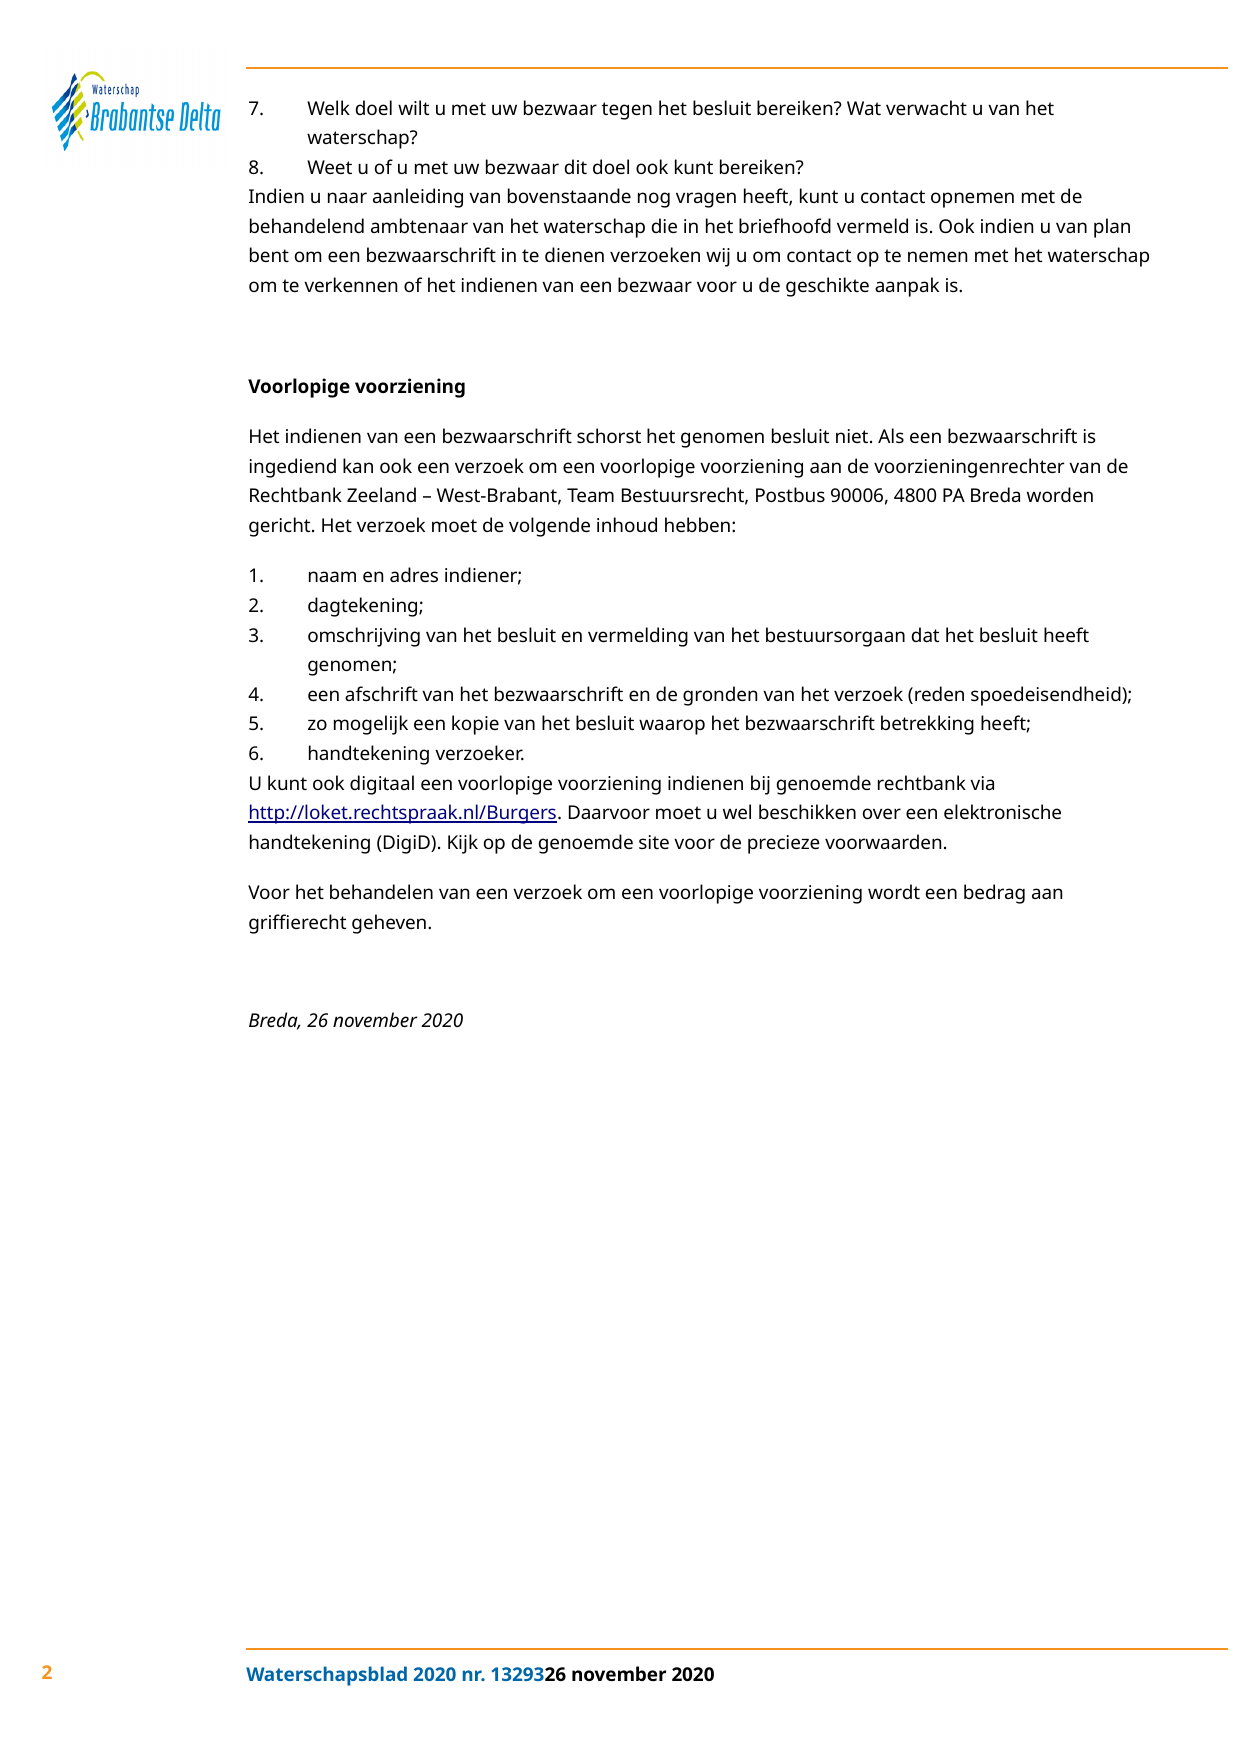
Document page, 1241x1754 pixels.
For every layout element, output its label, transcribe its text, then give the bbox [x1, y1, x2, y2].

picture [41, 47, 231, 172]
list naam en adres indiener; [248, 563, 1152, 588]
list zo mogelijk een kopie van het besluit waarop het bezwaarschrift betrekking heeft; [248, 711, 1152, 736]
list handtekening verzoeker. [248, 740, 1152, 766]
list Welk doel wilt u met uw bezwaar tegen het besluit bereiken? Wat verwacht u van het waterschap? [248, 95, 1152, 150]
text Het indienen van een bezwaarschrift schorst het genomen besluit niet. Als een bezwaarschrift is ingediend kan ook een verzoek om een voorlopige voorziening aan de voorzieningenrechter van de Rechtbank Zeeland – West-Brabant, Team Bestuursrecht, Postbus 90006, 4800 PA Breda worden gericht. Het verzoek moet de volgende inhoud hebben: [248, 423, 1152, 538]
list dagtekening; [248, 592, 1152, 618]
text Indien u naar aanleiding van bovenstaande nog vragen heeft, kunt u contact opnemen met de behandelend ambtenaar van het waterschap die in het briefhoofd vermeld is. Ook indien u van plan bent om een bezwaarschrift in te dienen verzoeken wij u om contact op te nemen met het waterschap om te verkennen of het indienen van een bezwaar voor u de geschikte aanpak is. [248, 183, 1152, 298]
text U kunt ook digitaal een voorlopige voorziening indienen bij genoemde rechtbank via http://loket.rechtspraak.nl/Burgers. Daarvoor moet u wel beschikken over een elektronische handtekening (DigiD). Kijk op de genoemde site voor de precieze voorwaarden. [248, 770, 1152, 855]
list omschrijving van het besluit en vermelding van het bestuursorgaan dat het besluit heeft genomen; [248, 622, 1152, 677]
list een afschrift van het bezwaarschrift en de gronden van het verzoek (reden spoedeisendheid); [248, 681, 1152, 707]
text Breda, 26 november 2020 [248, 1007, 1152, 1033]
text Voor het behandelen van een verzoek om een voorlopige voorziening wordt een bedrag aan griffierecht geheven. [248, 879, 1152, 935]
list Weet u of u met uw bezwaar dit doel ook kunt bereiken? [248, 154, 1152, 180]
text Voorlopige voorziening [248, 373, 1152, 399]
